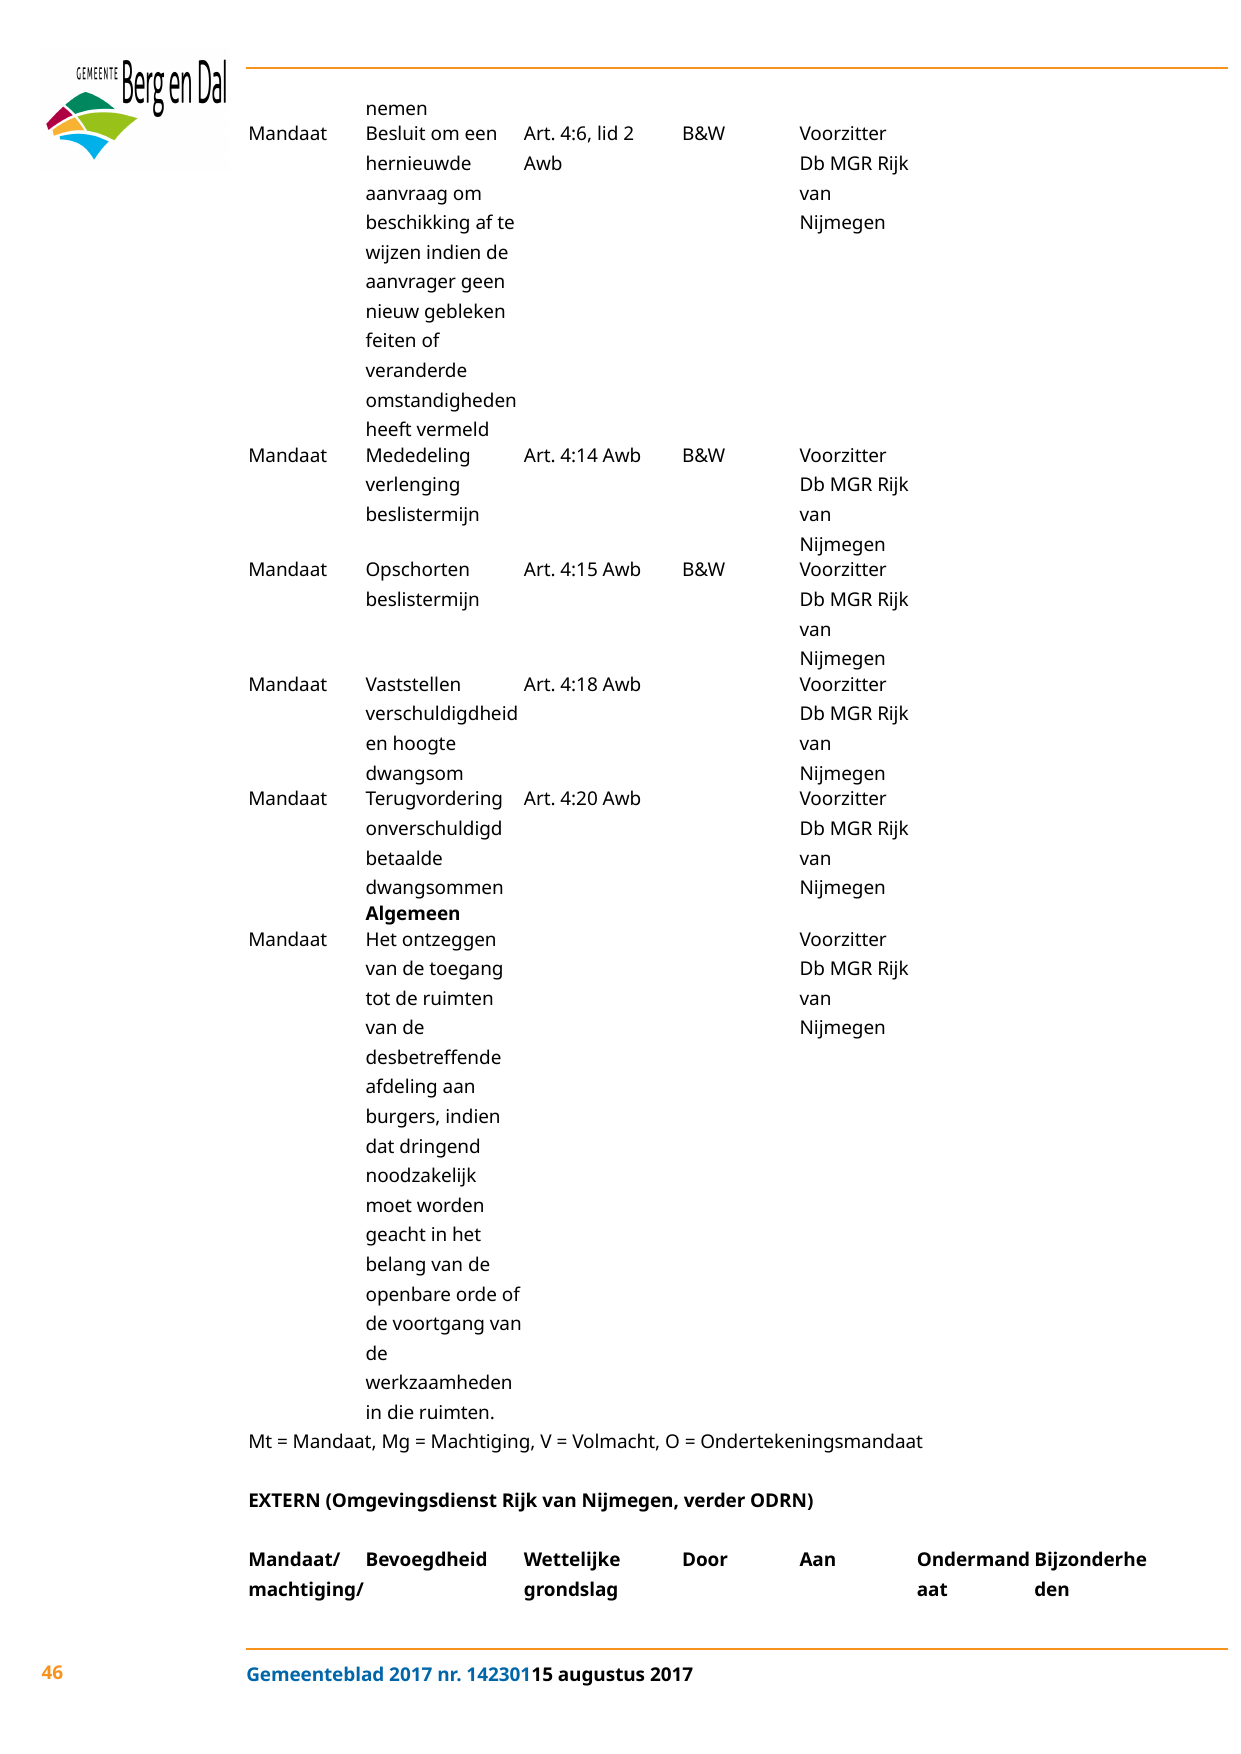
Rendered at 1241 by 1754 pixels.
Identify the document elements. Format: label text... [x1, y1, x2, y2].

table_cell Vaststellen verschuldigdheid en hoogte dwangsom [365, 671, 524, 786]
table_cell [917, 95, 1034, 121]
text EXTERN (Omgevingsdienst Rijk van Nijmegen, verder ODRN) [248, 1487, 1152, 1513]
text Mt = Mandaat, Mg = Machtiging, V = Volmacht, O = Ondertekeningsmandaat [248, 1428, 1152, 1454]
table_cell Mandaat [248, 442, 365, 557]
table_cell [1034, 557, 1152, 671]
table_cell [917, 442, 1034, 557]
table_header Door [682, 1546, 799, 1602]
table_cell Art. 4:20 Awb [524, 786, 682, 900]
table_cell [917, 900, 1034, 926]
table_cell [917, 926, 1034, 1425]
table_cell [1034, 671, 1152, 786]
table_cell Art. 4:15 Awb [524, 557, 682, 671]
table_cell Voorzitter Db MGR Rijk van Nijmegen [799, 557, 917, 671]
table_cell B&W [682, 557, 799, 671]
table_cell [917, 121, 1034, 442]
table_header Ondermandaat [917, 1546, 1034, 1602]
table_cell [682, 926, 799, 1425]
table_cell Terugvordering onverschuldigd betaalde dwangsommen [365, 786, 524, 900]
table_cell Voorzitter Db MGR Rijk van Nijmegen [799, 671, 917, 786]
table_cell Mandaat [248, 926, 365, 1425]
table_cell [524, 900, 682, 926]
table_cell Voorzitter Db MGR Rijk van Nijmegen [799, 121, 917, 442]
table_header Wettelijke grondslag [524, 1546, 682, 1602]
table_cell Art. 4:14 Awb [524, 442, 682, 557]
table_cell [682, 786, 799, 900]
table_cell Mandaat [248, 671, 365, 786]
table_cell [1034, 926, 1152, 1425]
table_cell [248, 95, 365, 121]
table_cell [917, 557, 1034, 671]
table_cell Voorzitter Db MGR Rijk van Nijmegen [799, 926, 917, 1425]
table_cell [1034, 95, 1152, 121]
table_header Bevoegdheid [365, 1546, 524, 1602]
table_cell [799, 95, 917, 121]
table_cell [1034, 121, 1152, 442]
table_cell Besluit om een hernieuwde aanvraag om beschikking af te wijzen indien de aanvrager geen nieuw gebleken feiten of veranderde omstandigheden heeft vermeld [365, 121, 524, 442]
table_cell [524, 926, 682, 1425]
table_header Bijzonderheden [1034, 1546, 1152, 1602]
table_header Mandaat/ machtiging/ [248, 1546, 365, 1602]
table_cell nemen [365, 95, 524, 121]
table_cell Mandaat [248, 557, 365, 671]
table_cell [1034, 786, 1152, 900]
table_cell [524, 95, 682, 121]
table_cell [682, 671, 799, 786]
table_cell Voorzitter Db MGR Rijk van Nijmegen [799, 442, 917, 557]
table_cell [799, 900, 917, 926]
table_cell Mededeling verlenging beslistermijn [365, 442, 524, 557]
table_cell Algemeen [365, 900, 524, 926]
table_cell Mandaat [248, 121, 365, 442]
table_cell [682, 95, 799, 121]
table_cell [1034, 900, 1152, 926]
table_cell B&W [682, 442, 799, 557]
table_cell Opschorten beslistermijn [365, 557, 524, 671]
table_cell [917, 671, 1034, 786]
table_cell Mandaat [248, 786, 365, 900]
table_cell Voorzitter Db MGR Rijk van Nijmegen [799, 786, 917, 900]
table_cell [682, 900, 799, 926]
table_cell Het ontzeggen van de toegang tot de ruimten van de desbetreffende afdeling aan burgers, indien dat dringend noodzakelijk moet worden geacht in het belang van de openbare orde of de voortgang van de werkzaamheden in die ruimten. [365, 926, 524, 1425]
table_cell Art. 4:18 Awb [524, 671, 682, 786]
table_cell B&W [682, 121, 799, 442]
table_cell [1034, 442, 1152, 557]
table_header Aan [799, 1546, 917, 1602]
table_cell [248, 900, 365, 926]
table_cell [917, 786, 1034, 900]
picture [41, 47, 231, 172]
table_cell Art. 4:6, lid 2 Awb [524, 121, 682, 442]
